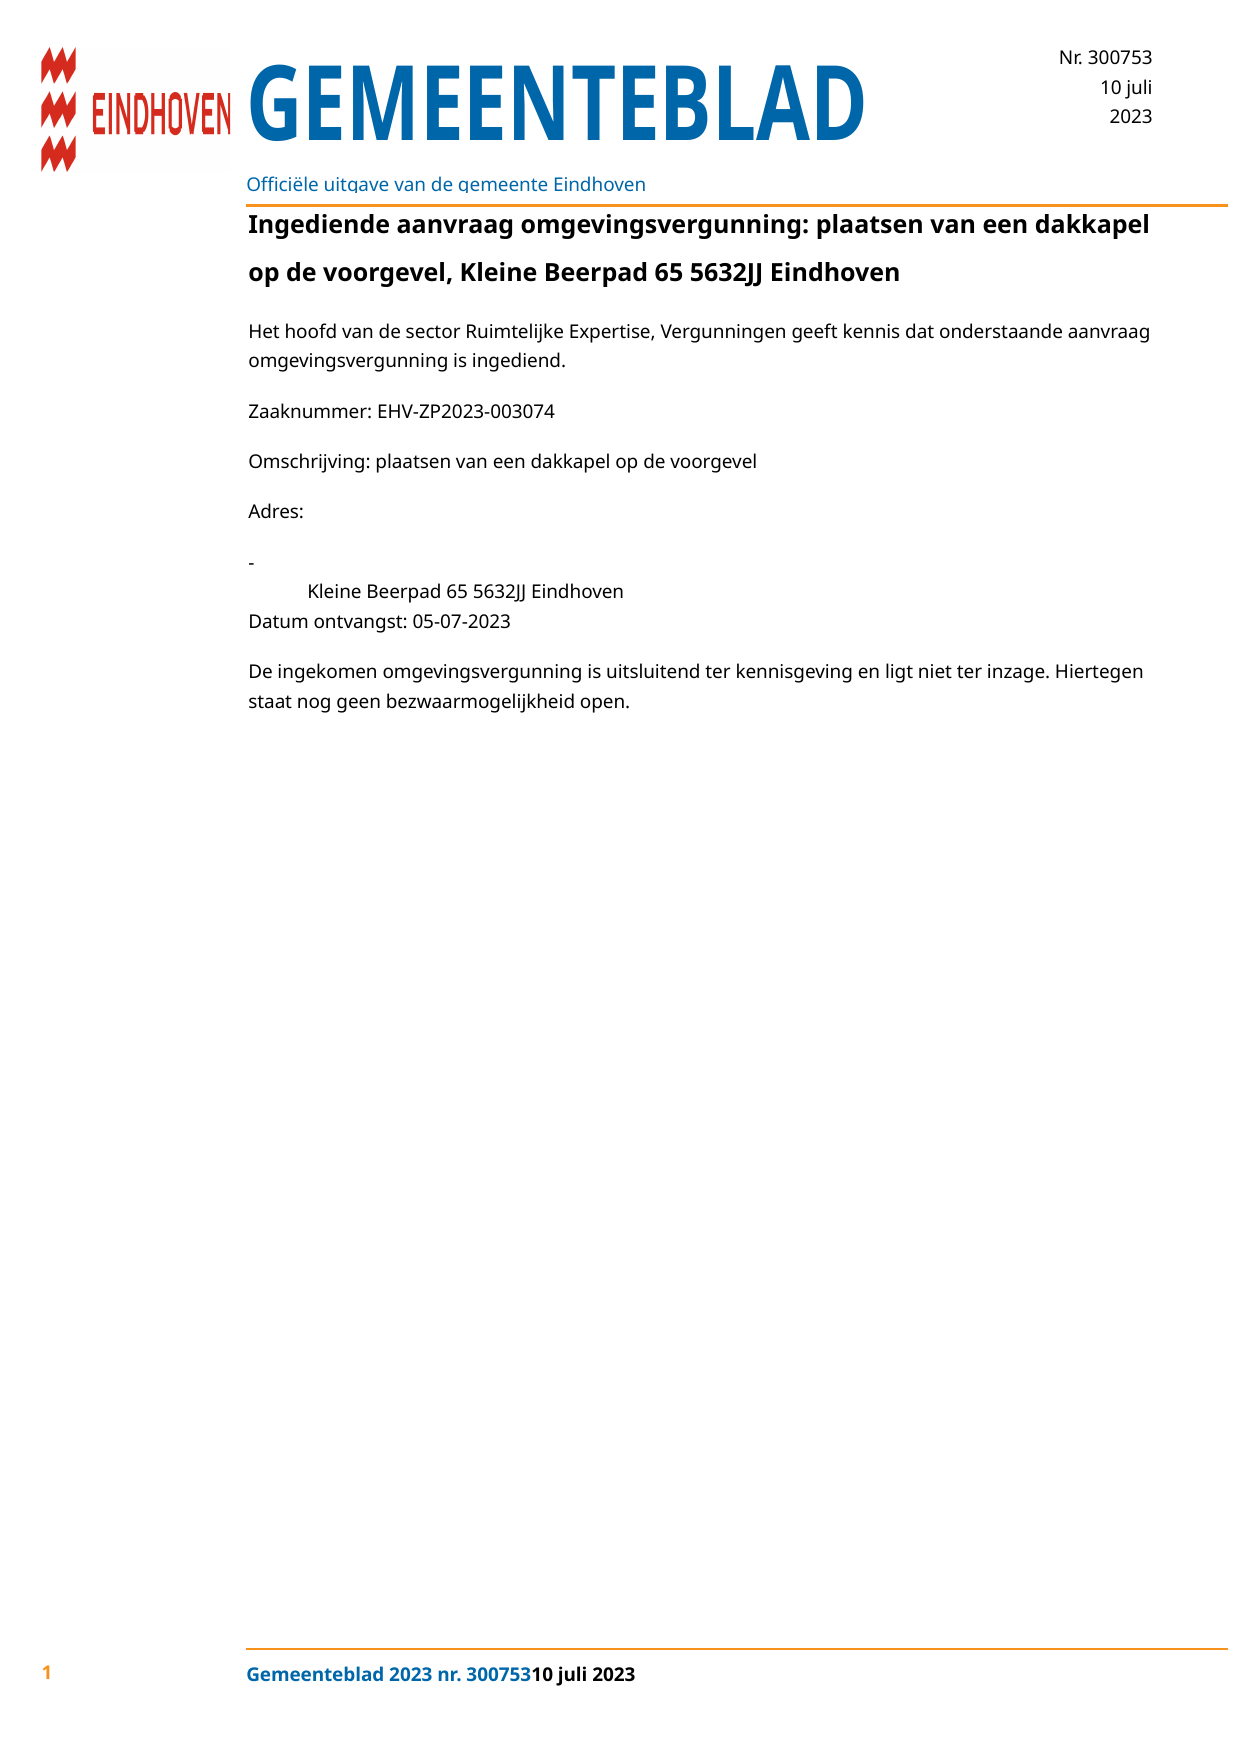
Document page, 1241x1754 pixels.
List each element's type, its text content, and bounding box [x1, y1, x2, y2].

text Datum ontvangst: 05-07-2023 [248, 608, 1152, 634]
list Kleine Beerpad 65 5632JJ Eindhoven [248, 579, 1152, 604]
text De ingekomen omgevingsvergunning is uitsluitend ter kennisgeving en ligt niet ter inzage. Hiertegen staat nog geen bezwaarmogelijkheid open. [248, 659, 1152, 714]
text Het hoofd van de sector Ruimtelijke Expertise, Vergunningen geeft kennis dat onderstaande aanvraag omgevingsvergunning is ingediend. [248, 318, 1152, 373]
text Omschrijving: plaatsen van een dakkapel op de voorgevel [248, 448, 1152, 474]
text Zaaknummer: EHV-ZP2023-003074 [248, 398, 1152, 424]
text Adres: [248, 499, 1152, 524]
text Ingediende aanvraag omgevingsvergunning: plaatsen van een dakkapel op de voorgevel, Kleine Beerpad 65 5632JJ Eindhoven [248, 207, 1152, 288]
picture [41, 47, 231, 172]
